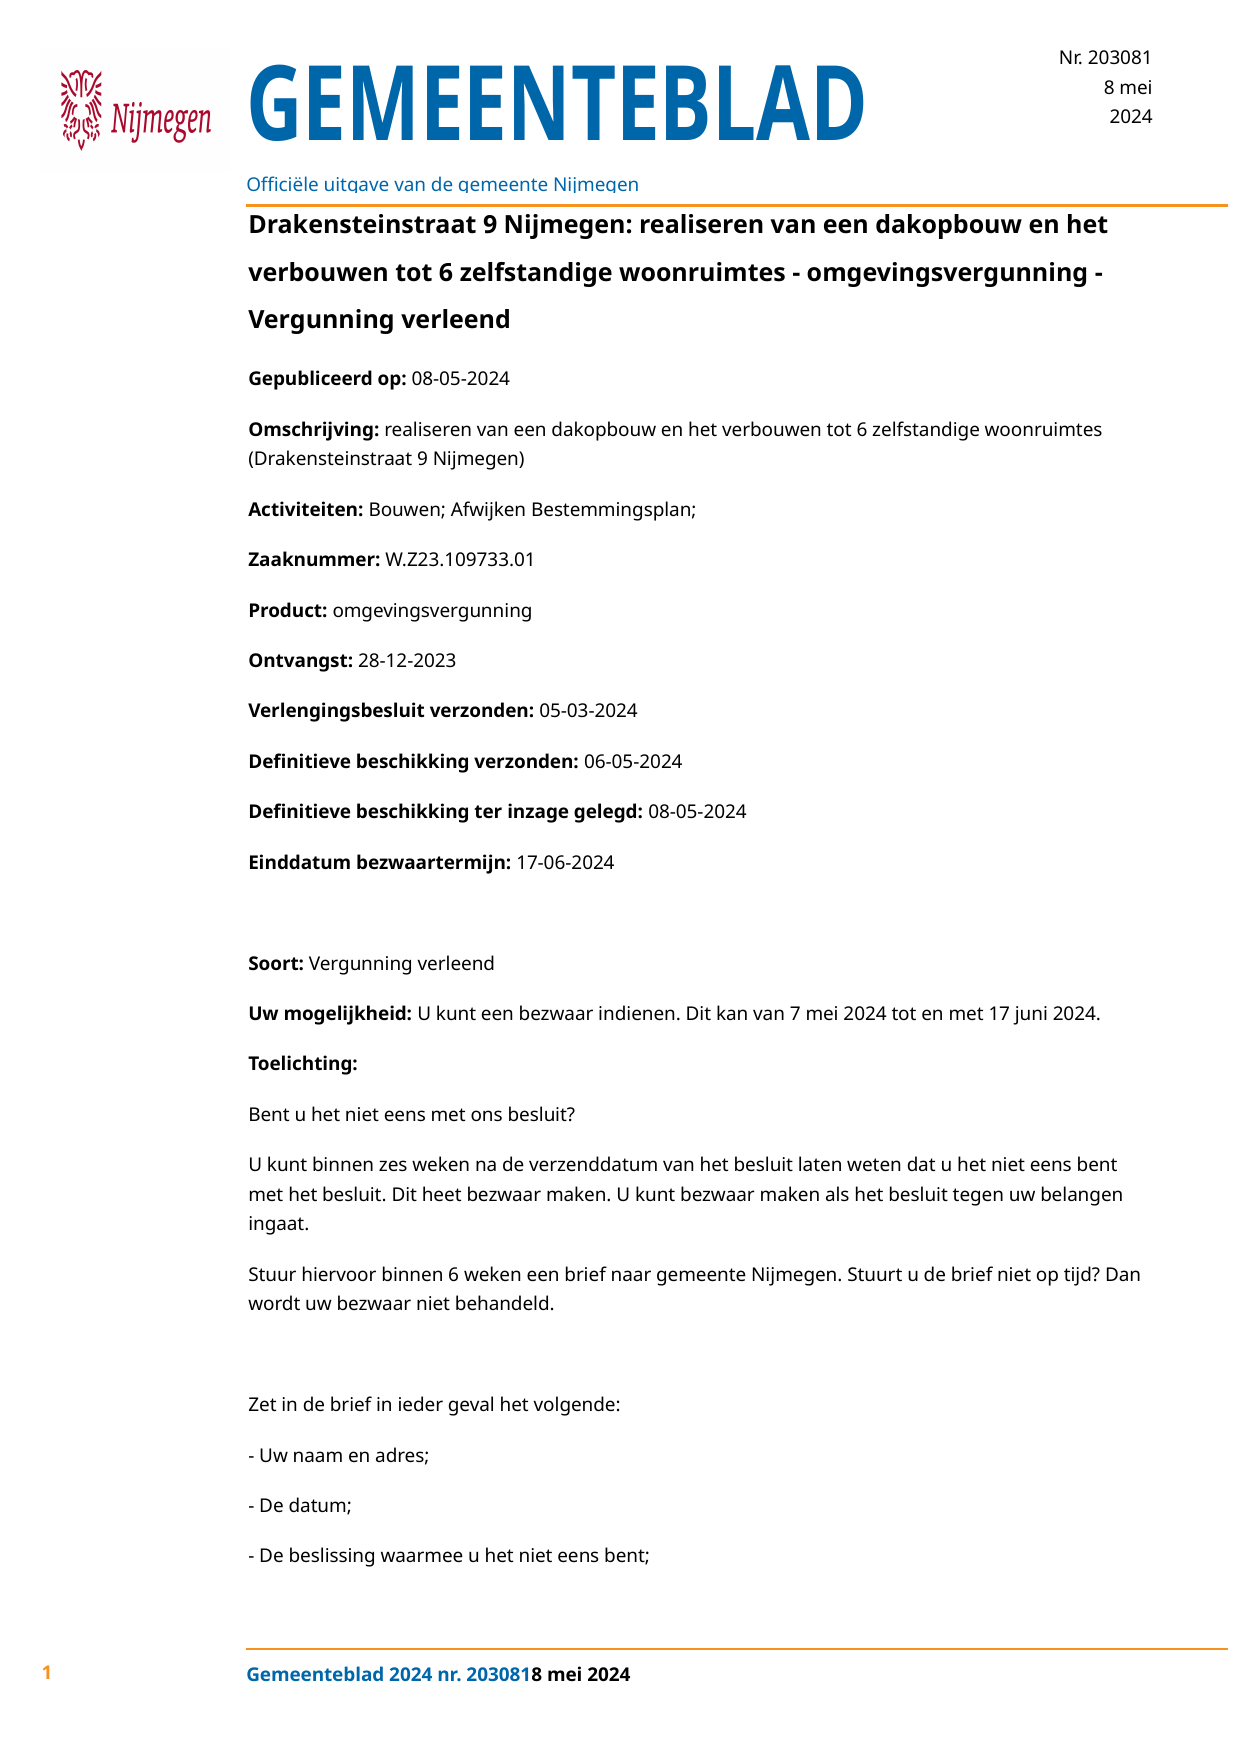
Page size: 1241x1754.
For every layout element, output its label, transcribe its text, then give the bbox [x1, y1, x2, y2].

text Activiteiten: Bouwen; Afwijken Bestemmingsplan; [248, 496, 1152, 522]
text Bent u het niet eens met ons besluit? [248, 1101, 1152, 1127]
text Zet in de brief in ieder geval het volgende: [248, 1391, 1152, 1417]
text Product: omgevingsvergunning [248, 597, 1152, 622]
text U kunt binnen zes weken na de verzenddatum van het besluit laten weten dat u het niet eens bent met het besluit. Dit heet bezwaar maken. U kunt bezwaar maken als het besluit tegen uw belangen ingaat. [248, 1151, 1152, 1236]
text - De datum; [248, 1492, 1152, 1518]
text Verlengingsbesluit verzonden: 05-03-2024 [248, 698, 1152, 723]
text Soort: Vergunning verleend [248, 950, 1152, 975]
text Zaaknummer: W.Z23.109733.01 [248, 546, 1152, 572]
text - De beslissing waarmee u het niet eens bent; [248, 1543, 1152, 1568]
text Ontvangst: 28-12-2023 [248, 647, 1152, 673]
text - Uw naam en adres; [248, 1442, 1152, 1467]
text Definitieve beschikking ter inzage gelegd: 08-05-2024 [248, 798, 1152, 824]
picture [41, 47, 231, 172]
text Toelichting: [248, 1051, 1152, 1076]
text Stuur hiervoor binnen 6 weken een brief naar gemeente Nijmegen. Stuurt u de brief niet op tijd? Dan wordt uw bezwaar niet behandeld. [248, 1261, 1152, 1316]
text Uw mogelijkheid: U kunt een bezwaar indienen. Dit kan van 7 mei 2024 tot en met 17 juni 2024. [248, 1000, 1152, 1026]
text Drakensteinstraat 9 Nijmegen: realiseren van een dakopbouw en het verbouwen tot 6 zelfstandige woonruimtes - omgevingsvergunning - Vergunning verleend [248, 207, 1152, 336]
text Gepubliceerd op: 08-05-2024 [248, 366, 1152, 391]
text Omschrijving: realiseren van een dakopbouw en het verbouwen tot 6 zelfstandige woonruimtes (Drakensteinstraat 9 Nijmegen) [248, 416, 1152, 471]
text Einddatum bezwaartermijn: 17-06-2024 [248, 849, 1152, 874]
text Definitieve beschikking verzonden: 06-05-2024 [248, 748, 1152, 774]
